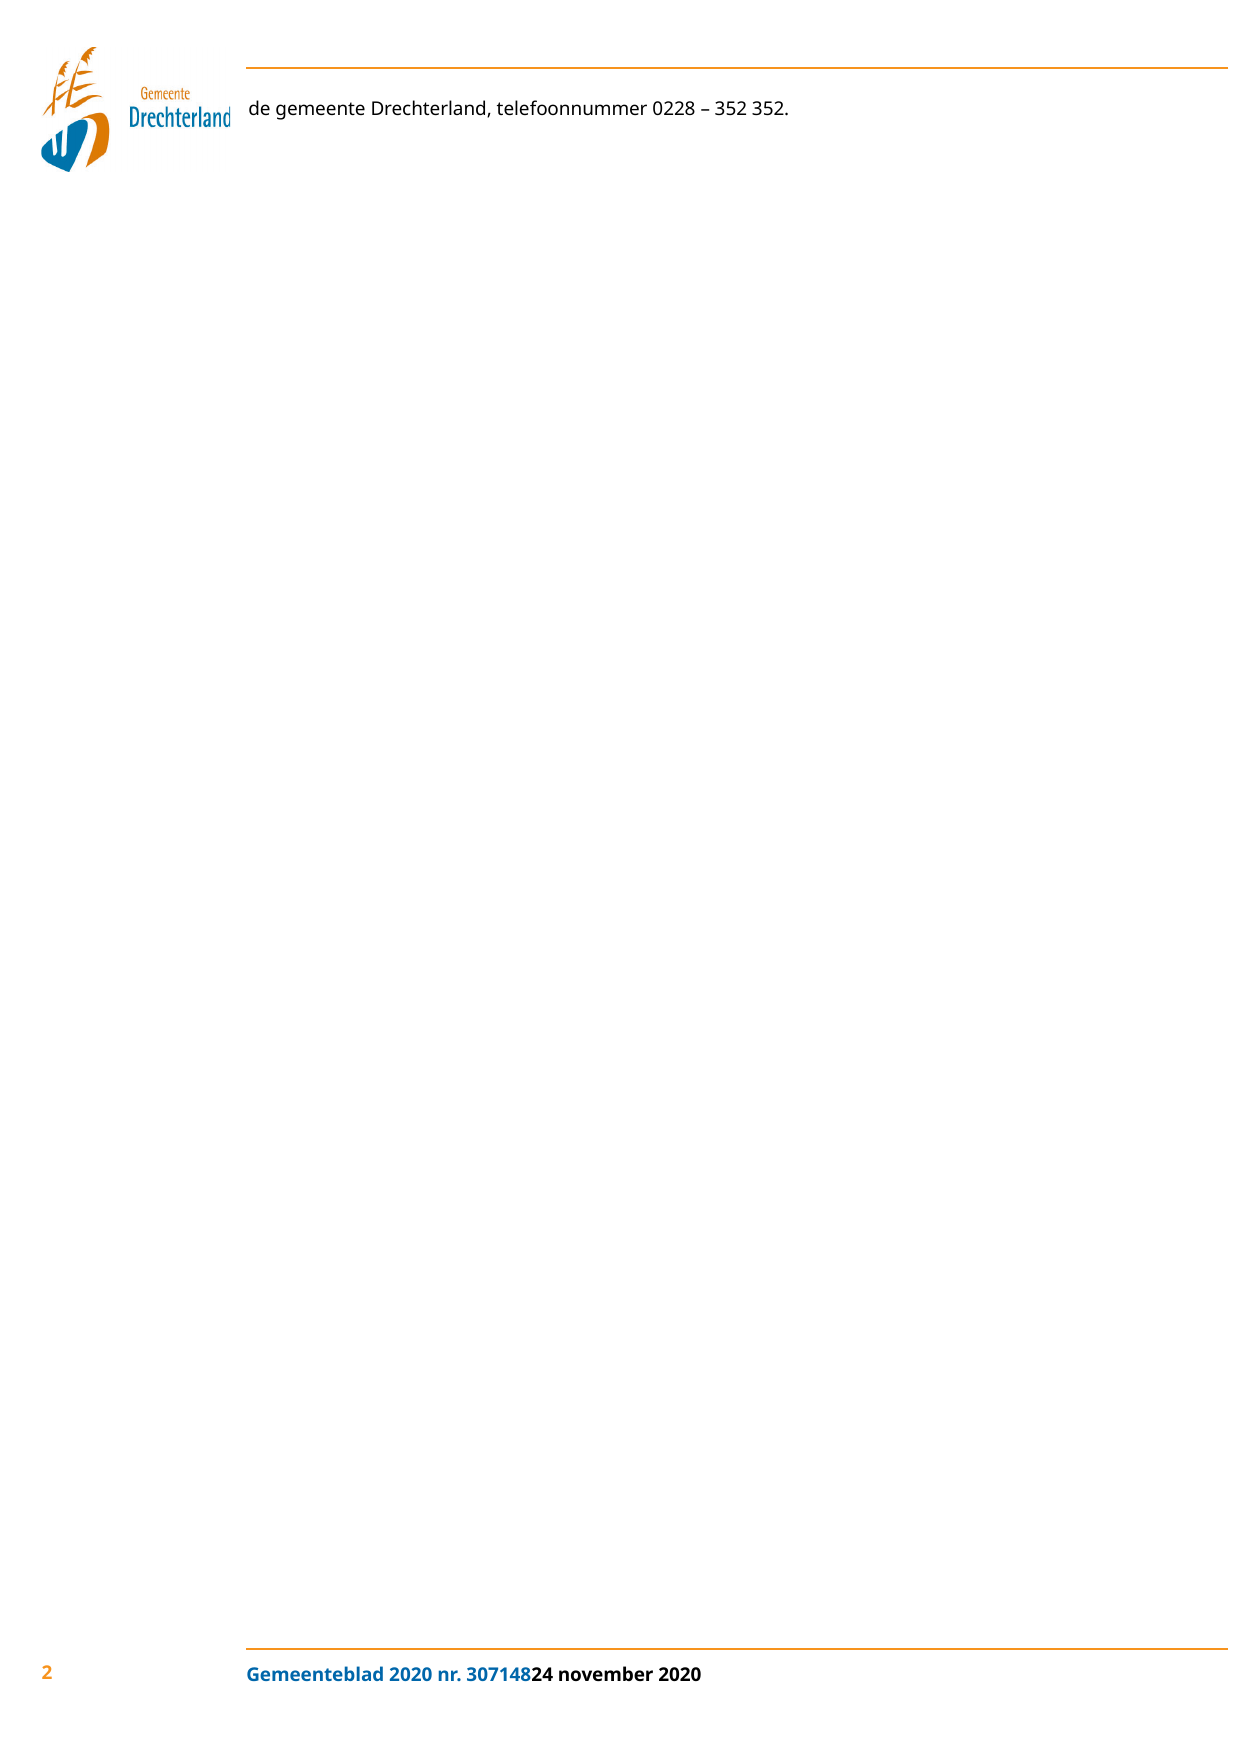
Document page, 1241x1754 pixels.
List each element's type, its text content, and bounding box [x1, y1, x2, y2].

picture [226, 115, 231, 124]
picture [41, 158, 64, 172]
picture [41, 47, 231, 172]
text de gemeente Drechterland, telefoonnummer 0228 – 352 352. [248, 95, 1152, 121]
